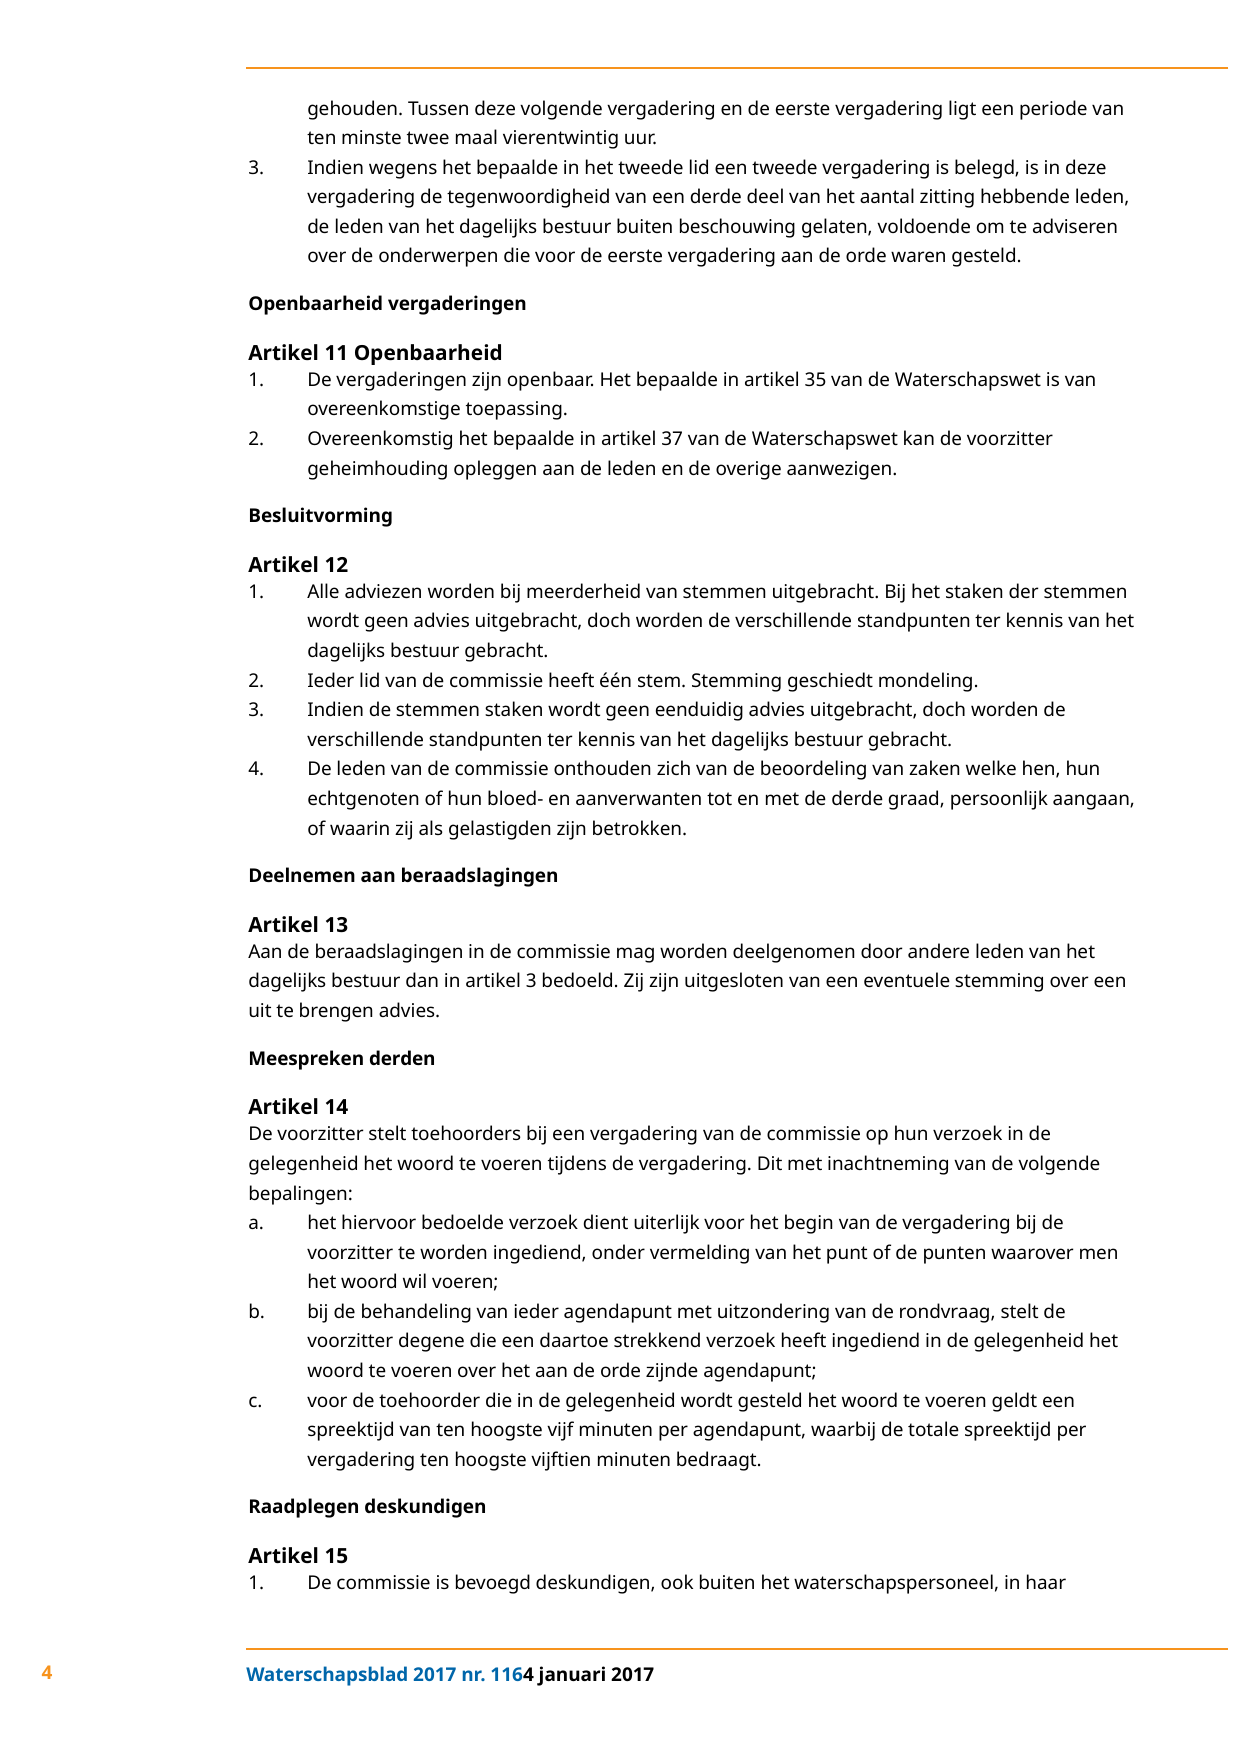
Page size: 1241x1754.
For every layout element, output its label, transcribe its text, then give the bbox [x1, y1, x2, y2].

text Deelnemen aan beraadslagingen [248, 860, 1152, 889]
list Indien wegens het bepaalde in het tweede lid een tweede vergadering is belegd, is in deze vergadering de tegenwoordigheid van een derde deel van het aantal zitting hebbende leden, de leden van het dagelijks bestuur buiten beschouwing gelaten, voldoende om te adviseren over de onderwerpen die voor de eerste vergadering aan de orde waren gesteld. [248, 154, 1152, 268]
list bij de behandeling van ieder agendapunt met uitzondering van de rondvraag, stelt de voorzitter degene die een daartoe strekkend verzoek heeft ingediend in de gelegenheid het woord te voeren over het aan de orde zijnde agendapunt; [248, 1298, 1152, 1383]
list voor de toehoorder die in de gelegenheid wordt gesteld het woord te voeren geldt een spreektijd van ten hoogste vijf minuten per agendapunt, waarbij de totale spreektijd per vergadering ten hoogste vijftien minuten bedraagt. [248, 1387, 1152, 1472]
text Besluitvorming [248, 500, 1152, 529]
list gehouden. Tussen deze volgende vergadering en de eerste vergadering ligt een periode van ten minste twee maal vierentwintig uur. [248, 95, 1152, 150]
text Meespreken derden [248, 1043, 1152, 1071]
list De leden van de commissie onthouden zich van de beoordeling van zaken welke hen, hun echtgenoten of hun bloed- en aanverwanten tot en met de derde graad, persoonlijk aangaan, of waarin zij als gelastigden zijn betrokken. [248, 756, 1152, 841]
text Artikel 11 Openbaarheid [248, 338, 1152, 366]
picture [41, 47, 231, 172]
text Openbaarheid vergaderingen [248, 288, 1152, 317]
list Ieder lid van de commissie heeft één stem. Stemming geschiedt mondeling. [248, 667, 1152, 693]
text Raadplegen deskundigen [248, 1492, 1152, 1520]
text Aan de beraadslagingen in de commissie mag worden deelgenomen door andere leden van het dagelijks bestuur dan in artikel 3 bedoeld. Zij zijn uitgesloten van een eventuele stemming over een uit te brengen advies. [248, 938, 1152, 1023]
text Artikel 13 [248, 910, 1152, 938]
list Indien de stemmen staken wordt geen eenduidig advies uitgebracht, doch worden de verschillende standpunten ter kennis van het dagelijks bestuur gebracht. [248, 696, 1152, 752]
list De commissie is bevoegd deskundigen, ook buiten het waterschapspersoneel, in haar [248, 1569, 1152, 1595]
text Artikel 15 [248, 1541, 1152, 1569]
list het hiervoor bedoelde verzoek dient uiterlijk voor het begin van de vergadering bij de voorzitter te worden ingediend, onder vermelding van het punt of de punten waarover men het woord wil voeren; [248, 1209, 1152, 1294]
text Artikel 12 [248, 550, 1152, 578]
text De voorzitter stelt toehoorders bij een vergadering van de commissie op hun verzoek in de gelegenheid het woord te voeren tijdens de vergadering. Dit met inachtneming van de volgende bepalingen: [248, 1121, 1152, 1206]
text Artikel 14 [248, 1092, 1152, 1121]
list Overeenkomstig het bepaalde in artikel 37 van de Waterschapswet kan de voorzitter geheimhouding opleggen aan de leden en de overige aanwezigen. [248, 425, 1152, 481]
list Alle adviezen worden bij meerderheid van stemmen uitgebracht. Bij het staken der stemmen wordt geen advies uitgebracht, doch worden de verschillende standpunten ter kennis van het dagelijks bestuur gebracht. [248, 578, 1152, 663]
list De vergaderingen zijn openbaar. Het bepaalde in artikel 35 van de Waterschapswet is van overeenkomstige toepassing. [248, 366, 1152, 421]
